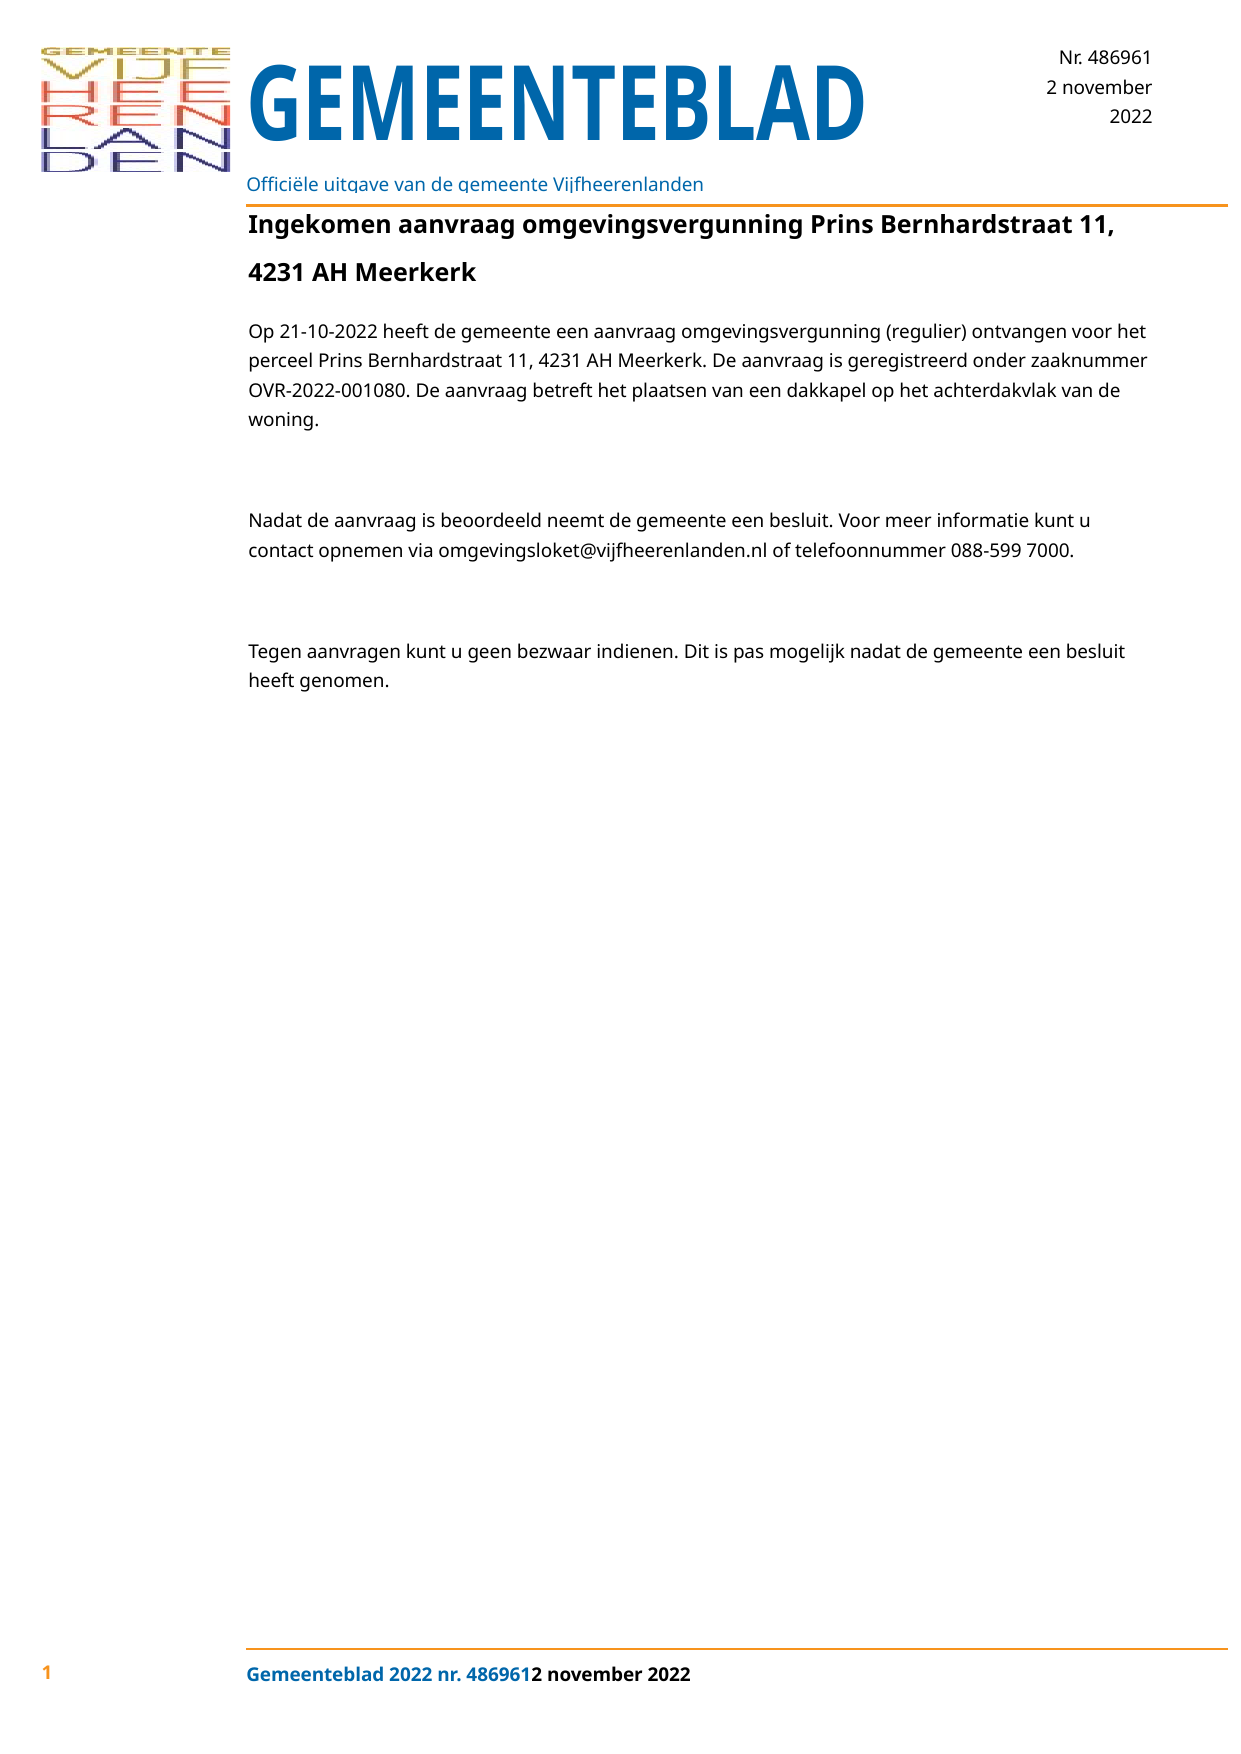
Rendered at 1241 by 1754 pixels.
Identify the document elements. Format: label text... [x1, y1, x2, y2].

text Ingekomen aanvraag omgevingsvergunning Prins Bernhardstraat 11, 4231 AH Meerkerk [248, 207, 1152, 288]
text Op 21-10-2022 heeft de gemeente een aanvraag omgevingsvergunning (regulier) ontvangen voor het perceel Prins Bernhardstraat 11, 4231 AH Meerkerk. De aanvraag is geregistreerd onder zaaknummer OVR-2022-001080. De aanvraag betreft het plaatsen van een dakkapel op het achterdakvlak van de woning. [248, 318, 1152, 432]
text Tegen aanvragen kunt u geen bezwaar indienen. Dit is pas mogelijk nadat de gemeente een besluit heeft genomen. [248, 638, 1152, 693]
text Nadat de aanvraag is beoordeeld neemt de gemeente een besluit. Voor meer informatie kunt u contact opnemen via omgevingsloket@vijfheerenlanden.nl of telefoonnummer 088-599 7000. [248, 507, 1152, 563]
picture [41, 47, 231, 172]
